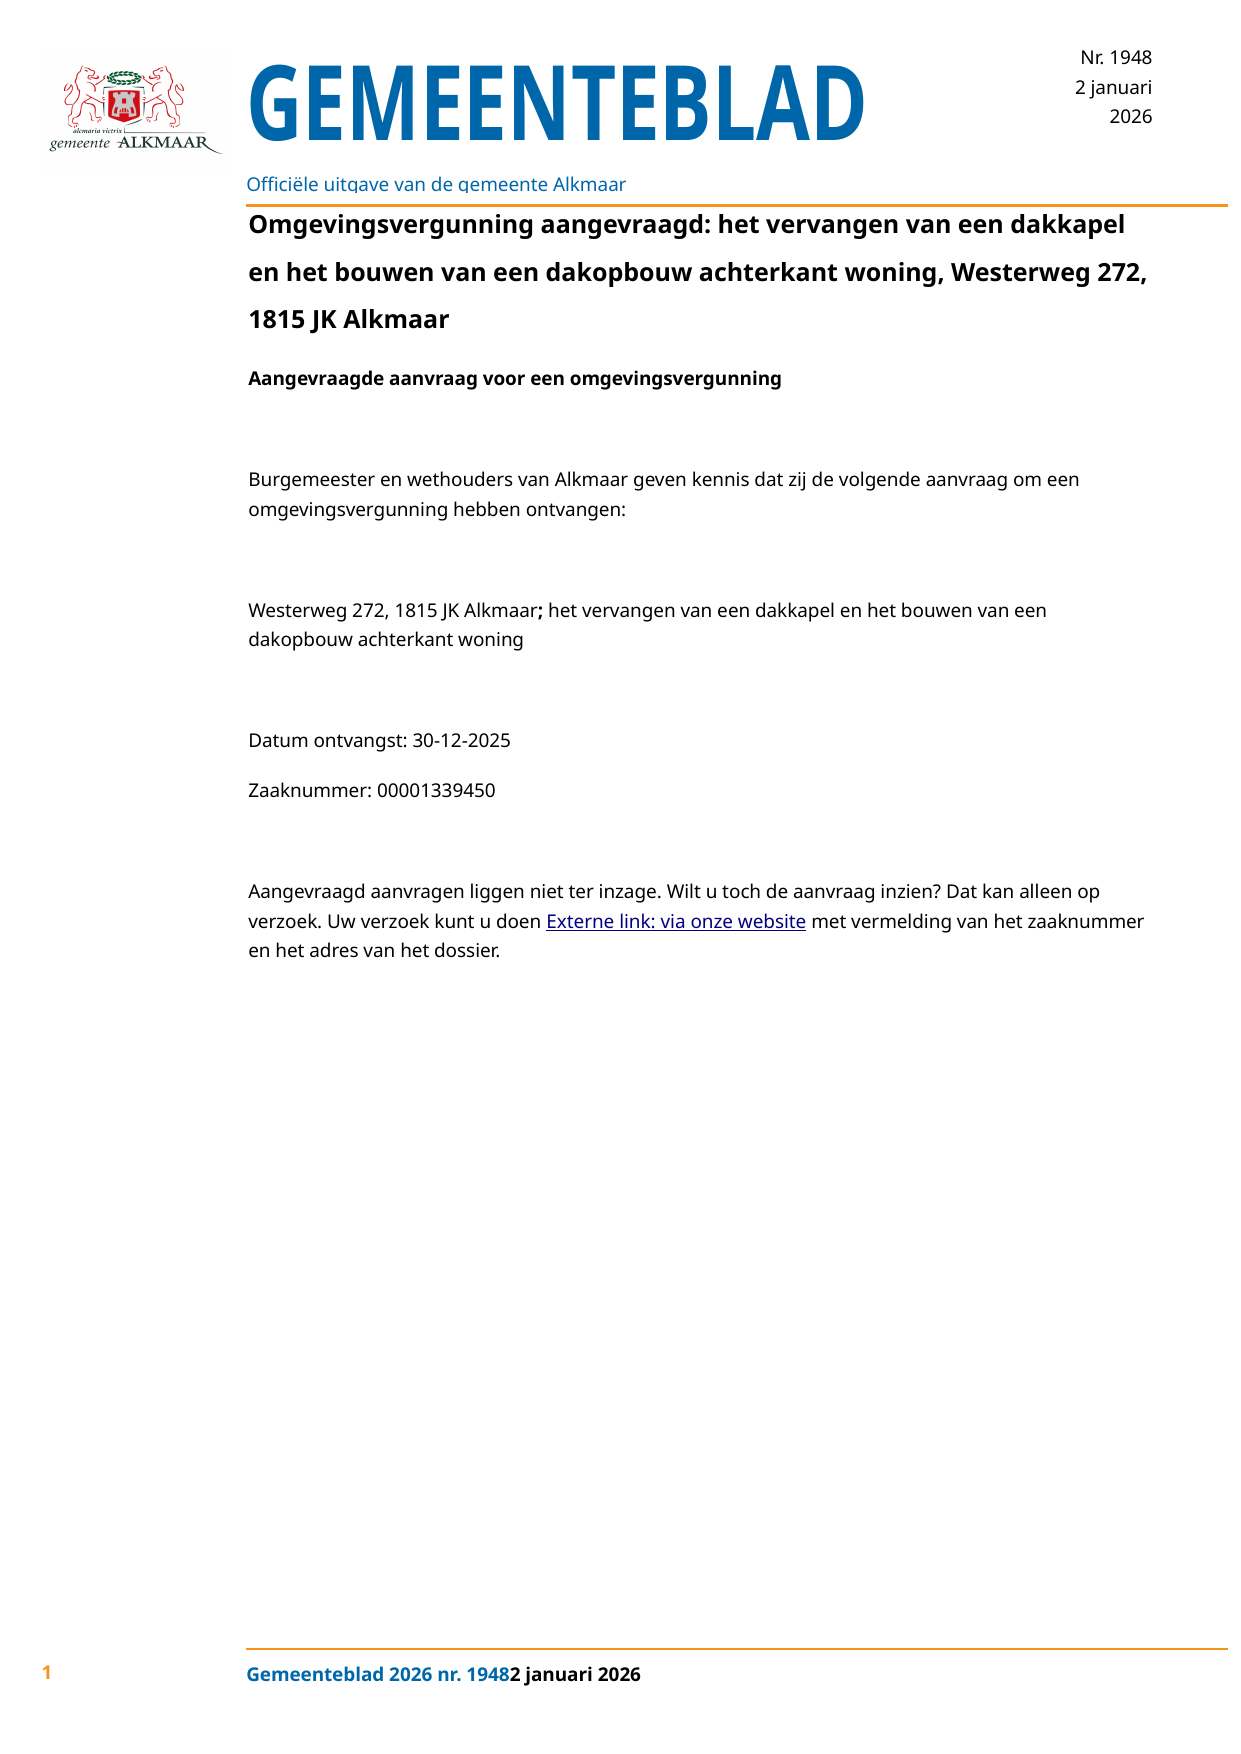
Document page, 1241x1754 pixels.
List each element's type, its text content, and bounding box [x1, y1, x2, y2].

text Burgemeester en wethouders van Alkmaar geven kennis dat zij de volgende aanvraag om een omgevingsvergunning hebben ontvangen: [248, 466, 1152, 522]
text Datum ontvangst: 30-12-2025 [248, 727, 1152, 753]
text Aangevraagde aanvraag voor een omgevingsvergunning [248, 366, 1152, 391]
text Omgevingsvergunning aangevraagd: het vervangen van een dakkapel en het bouwen van een dakopbouw achterkant woning, Westerweg 272, 1815 JK Alkmaar [248, 207, 1152, 336]
text Aangevraagd aanvragen liggen niet ter inzage. Wilt u toch de aanvraag inzien? Dat kan alleen op verzoek. Uw verzoek kunt u doen Externe link: via onze website met vermelding van het zaaknummer en het adres van het dossier. [248, 878, 1152, 963]
text Zaaknummer: 00001339450 [248, 778, 1152, 803]
picture [41, 47, 231, 172]
text Westerweg 272, 1815 JK Alkmaar; het vervangen van een dakkapel en het bouwen van een dakopbouw achterkant woning [248, 597, 1152, 652]
